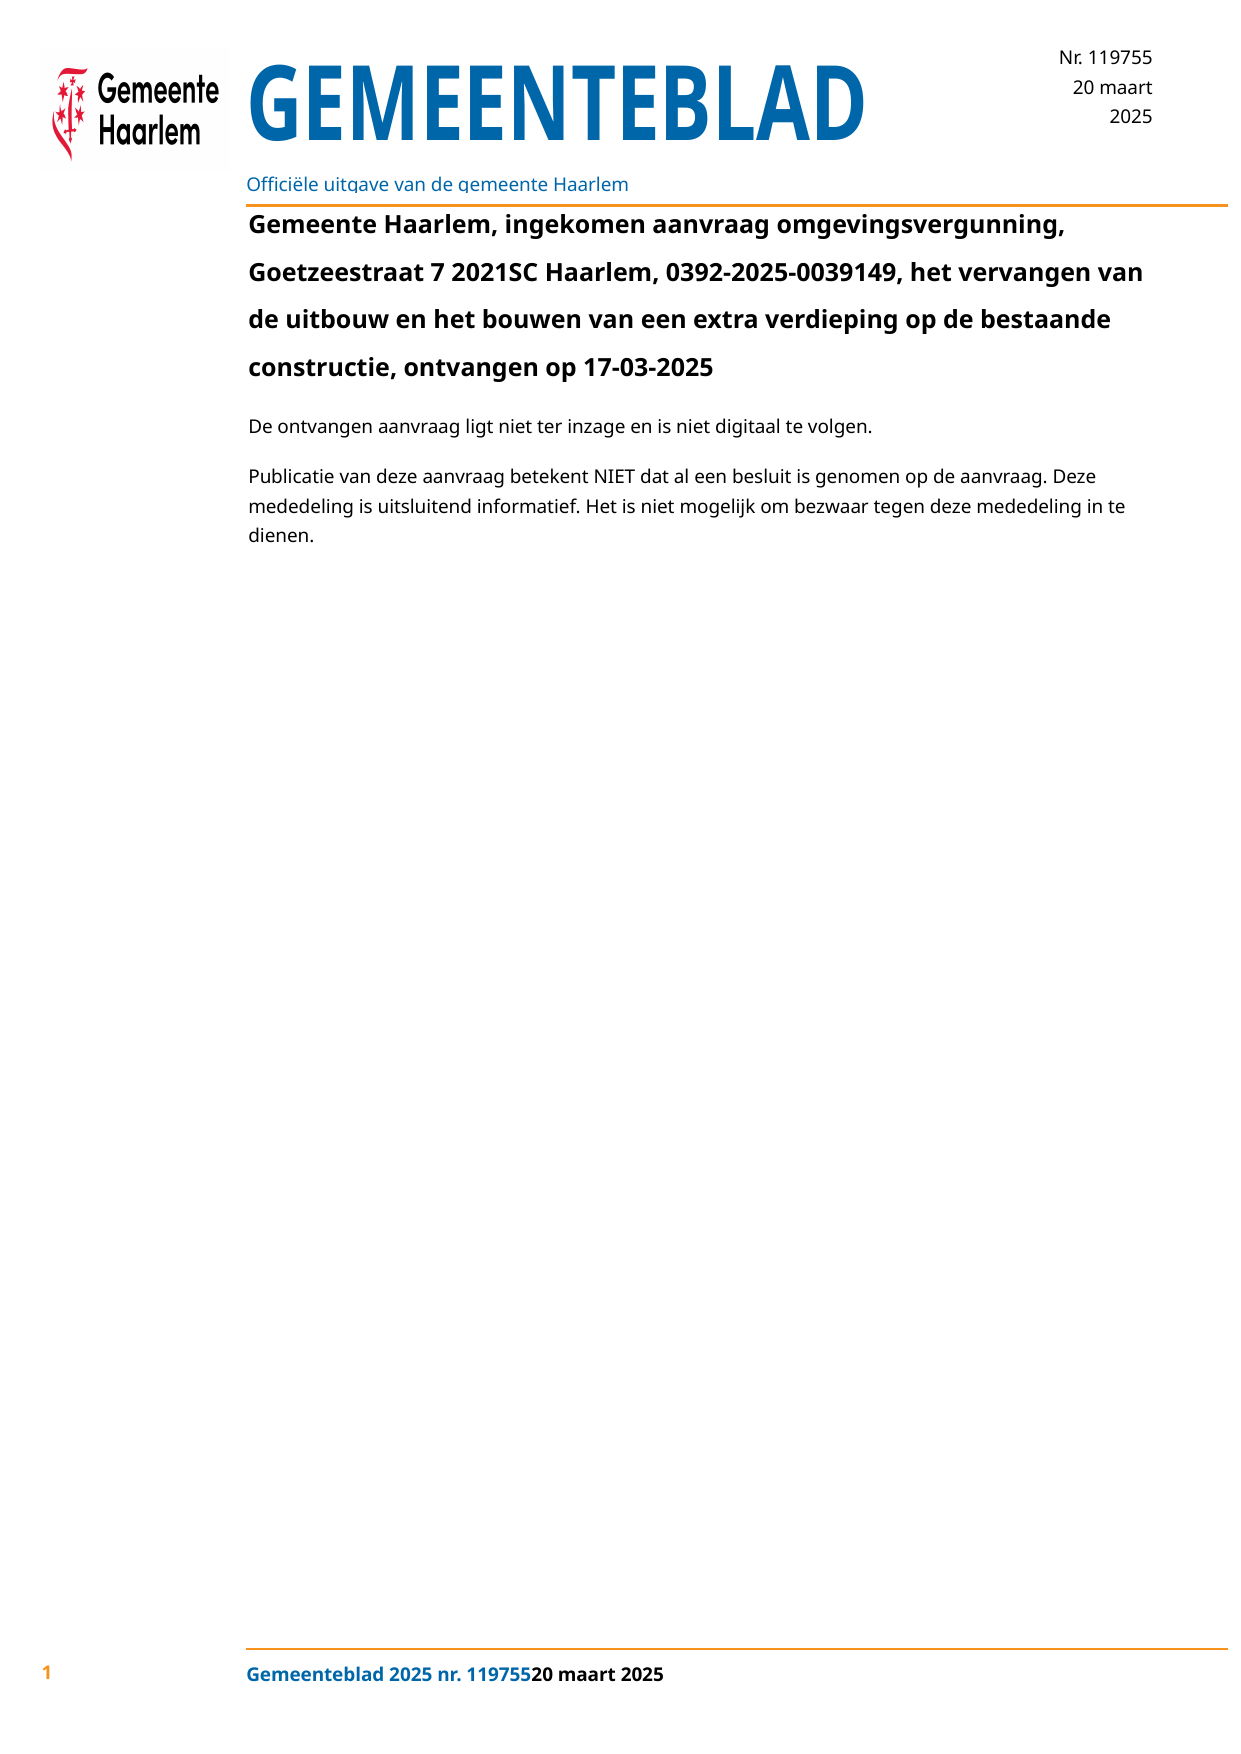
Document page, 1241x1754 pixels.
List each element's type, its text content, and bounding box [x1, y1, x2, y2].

text De ontvangen aanvraag ligt niet ter inzage en is niet digitaal te volgen. [248, 413, 1152, 439]
text Publicatie van deze aanvraag betekent NIET dat al een besluit is genomen op de aanvraag. Deze mededeling is uitsluitend informatief. Het is niet mogelijk om bezwaar tegen deze mededeling in te dienen. [248, 463, 1152, 548]
text Gemeente Haarlem, ingekomen aanvraag omgevingsvergunning, Goetzeestraat 7 2021SC Haarlem, 0392-2025-0039149, het vervangen van de uitbouw en het bouwen van een extra verdieping op de bestaande constructie, ontvangen op 17-03-2025 [248, 207, 1152, 384]
picture [41, 47, 231, 172]
